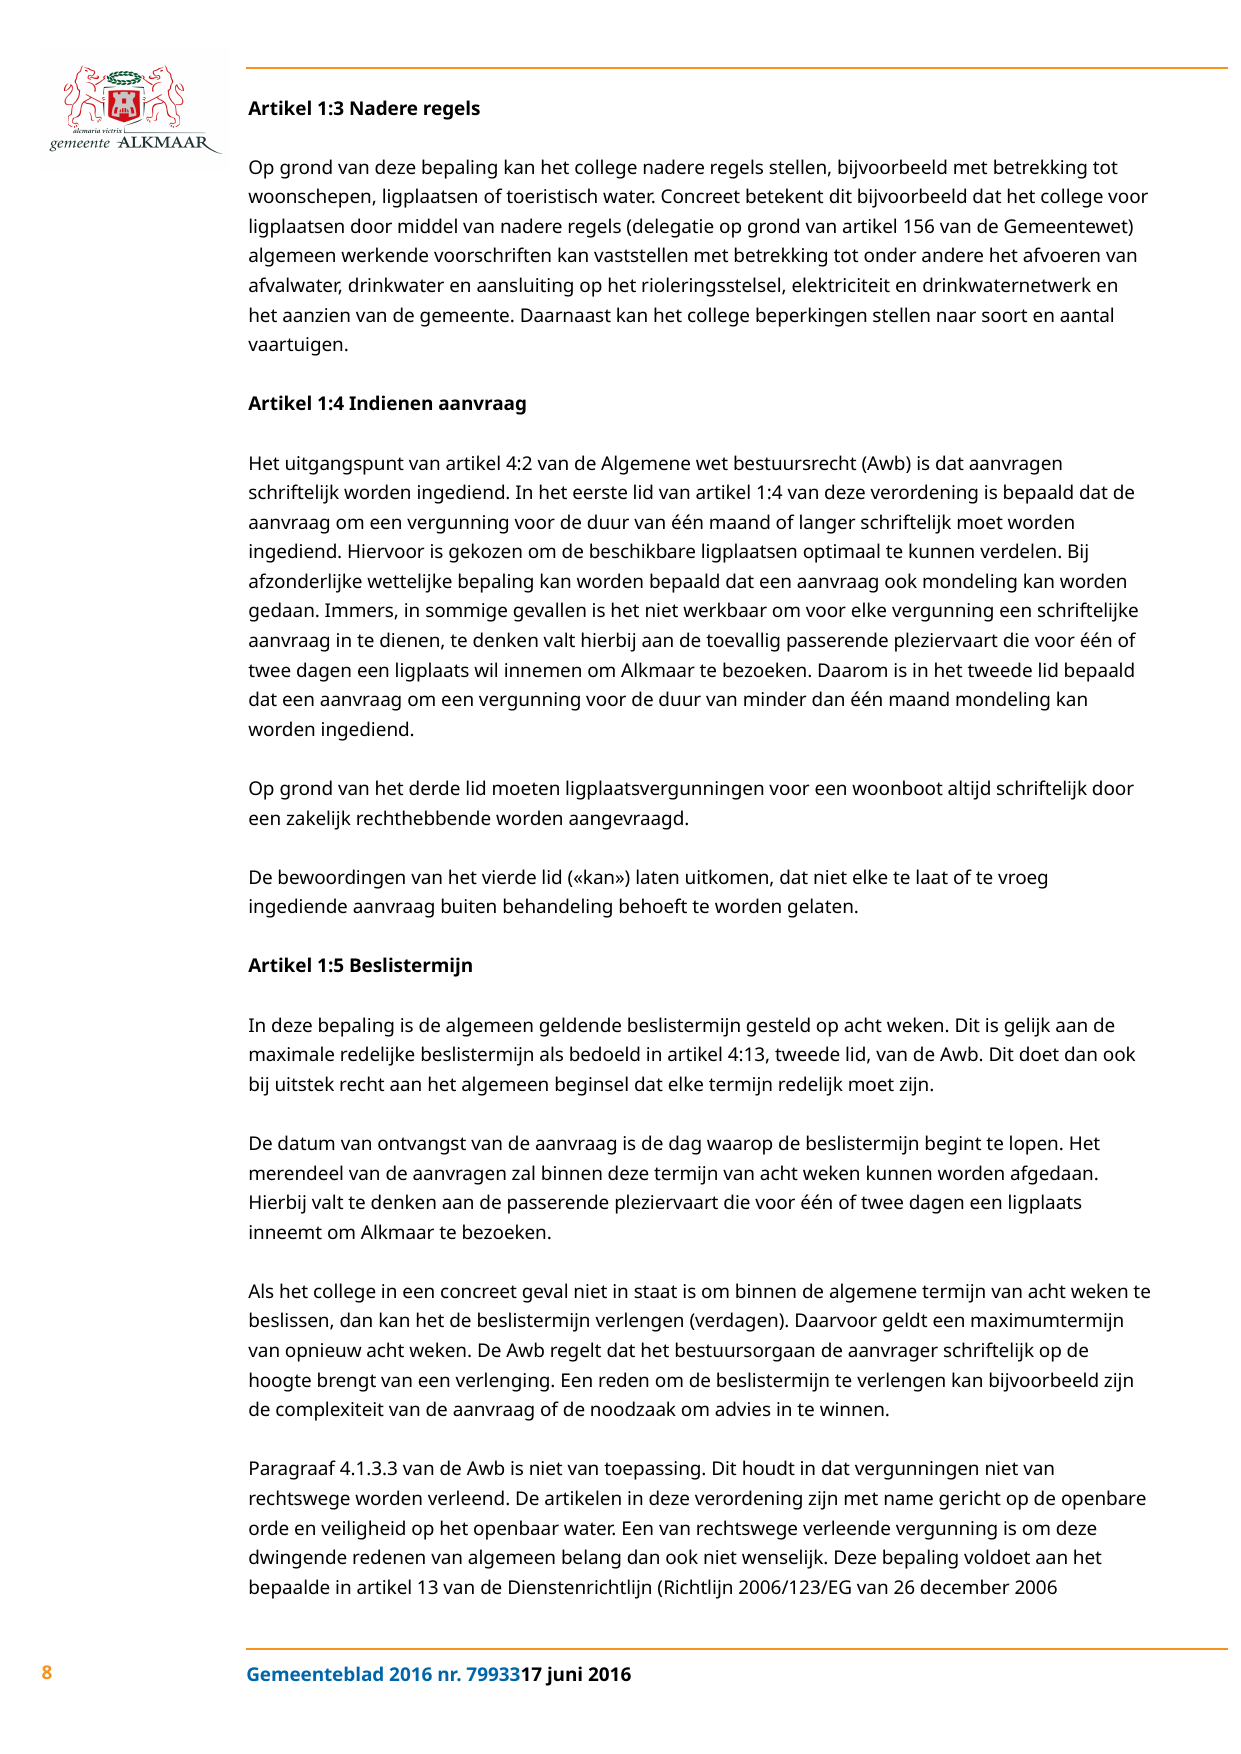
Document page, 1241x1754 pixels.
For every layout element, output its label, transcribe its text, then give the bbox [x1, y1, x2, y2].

text Als het college in een concreet geval niet in staat is om binnen de algemene termijn van acht weken te beslissen, dan kan het de beslistermijn verlengen (verdagen). Daarvoor geldt een maximumtermijn van opnieuw acht weken. De Awb regelt dat het bestuursorgaan de aanvrager schriftelijk op de hoogte brengt van een verlenging. Een reden om de beslistermijn te verlengen kan bijvoorbeeld zijn de complexiteit van de aanvraag of de noodzaak om advies in te winnen. [248, 1278, 1152, 1422]
picture [41, 47, 231, 172]
text De bewoordingen van het vierde lid («kan») laten uitkomen, dat niet elke te laat of te vroeg ingediende aanvraag buiten behandeling behoeft te worden gelaten. [248, 864, 1152, 919]
text Het uitgangspunt van artikel 4:2 van de Algemene wet bestuursrecht (Awb) is dat aanvragen schriftelijk worden ingediend. In het eerste lid van artikel 1:4 van deze verordening is bepaald dat de aanvraag om een vergunning voor de duur van één maand of langer schriftelijk moet worden ingediend. Hiervoor is gekozen om de beschikbare ligplaatsen optimaal te kunnen verdelen. Bij afzonderlijke wettelijke bepaling kan worden bepaald dat een aanvraag ook mondeling kan worden gedaan. Immers, in sommige gevallen is het niet werkbaar om voor elke vergunning een schriftelijke aanvraag in te dienen, te denken valt hierbij aan de toevallig passerende pleziervaart die voor één of twee dagen een ligplaats wil innemen om Alkmaar te bezoeken. Daarom is in het tweede lid bepaald dat een aanvraag om een vergunning voor de duur van minder dan één maand mondeling kan worden ingediend. [248, 450, 1152, 742]
text Paragraaf 4.1.3.3 van de Awb is niet van toepassing. Dit houdt in dat vergunningen niet van rechtswege worden verleend. De artikelen in deze verordening zijn met name gericht op de openbare orde en veiligheid op het openbaar water. Een van rechtswege verleende vergunning is om deze dwingende redenen van algemeen belang dan ook niet wenselijk. Deze bepaling voldoet aan het bepaalde in artikel 13 van de Dienstenrichtlijn (Richtlijn 2006/123/EG van 26 december 2006 [248, 1456, 1152, 1600]
text In deze bepaling is de algemeen geldende beslistermijn gesteld op acht weken. Dit is gelijk aan de maximale redelijke beslistermijn als bedoeld in artikel 4:13, tweede lid, van de Awb. Dit doet dan ook bij uitstek recht aan het algemeen beginsel dat elke termijn redelijk moet zijn. [248, 1012, 1152, 1097]
text De datum van ontvangst van de aanvraag is de dag waarop de beslistermijn begint te lopen. Het merendeel van de aanvragen zal binnen deze termijn van acht weken kunnen worden afgedaan. Hierbij valt te denken aan de passerende pleziervaart die voor één of twee dagen een ligplaats inneemt om Alkmaar te bezoeken. [248, 1130, 1152, 1245]
text Op grond van deze bepaling kan het college nadere regels stellen, bijvoorbeeld met betrekking tot woonschepen, ligplaatsen of toeristisch water. Concreet betekent dit bijvoorbeeld dat het college voor ligplaatsen door middel van nadere regels (delegatie op grond van artikel 156 van de Gemeentewet) algemeen werkende voorschriften kan vaststellen met betrekking tot onder andere het afvoeren van afvalwater, drinkwater en aansluiting op het rioleringsstelsel, elektriciteit en drinkwaternetwerk en het aanzien van de gemeente. Daarnaast kan het college beperkingen stellen naar soort en aantal vaartuigen. [248, 154, 1152, 357]
text Artikel 1:4 Indienen aanvraag [248, 391, 1152, 416]
text Artikel 1:5 Beslistermijn [248, 953, 1152, 978]
text Artikel 1:3 Nadere regels [248, 95, 1152, 121]
text Op grond van het derde lid moeten ligplaatsvergunningen voor een woonboot altijd schriftelijk door een zakelijk rechthebbende worden aangevraagd. [248, 775, 1152, 831]
